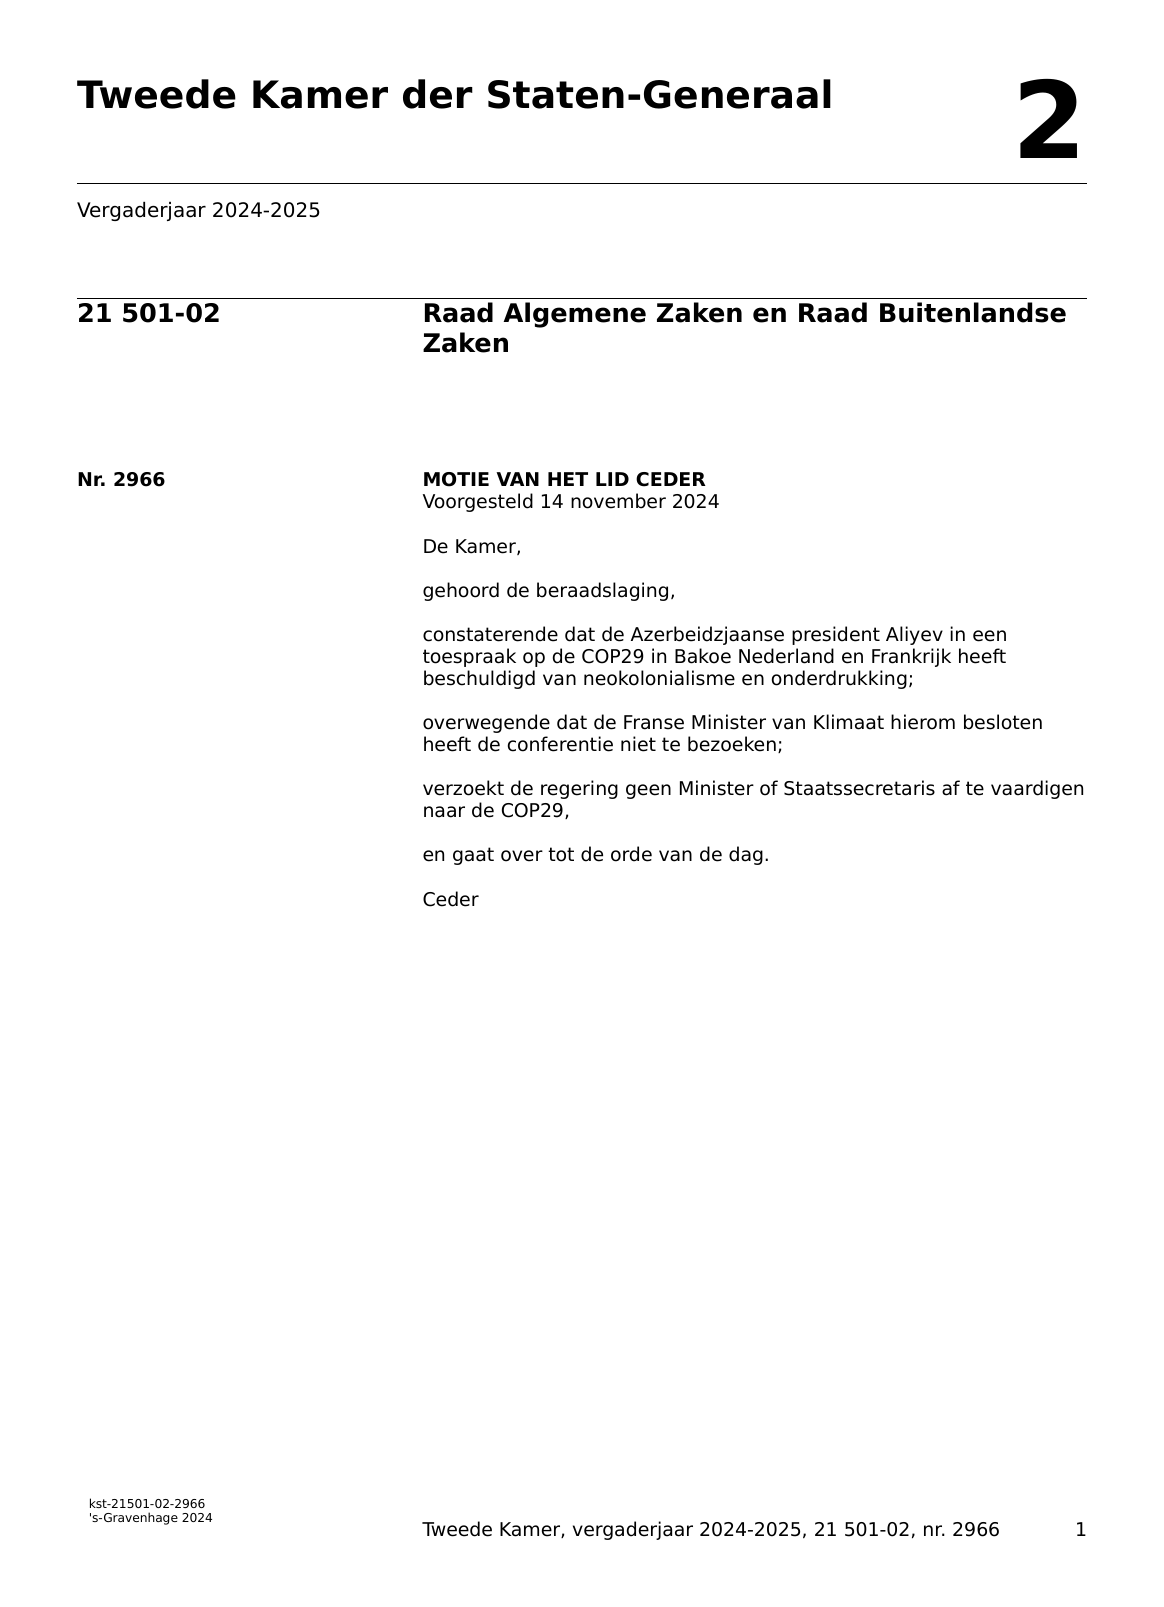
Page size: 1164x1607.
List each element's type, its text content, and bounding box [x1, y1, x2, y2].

subtitle 21 501-02 Raad Algemene Zaken en Raad Buitenlandse Zaken [77, 299, 1087, 358]
text 's-Gravenhage 2024 [88, 1511, 323, 1525]
text kst-21501-02-2966 [88, 1497, 323, 1511]
text Ceder [422, 888, 1087, 910]
text en gaat over tot de orde van de dag. [422, 844, 1087, 866]
text verzoekt de regering geen Minister of Staatssecretaris af te vaardigen naar de COP29, [422, 778, 1087, 822]
text De Kamer, [422, 536, 1087, 557]
text overwegende dat de Franse Minister van Klimaat hierom besloten heeft de conferentie niet te bezoeken; [422, 712, 1087, 756]
text constaterende dat de Azerbeidzjaanse president Aliyev in een toespraak op de COP29 in Bakoe Nederland en Frankrijk heeft beschuldigd van neokolonialisme en onderdrukking; [422, 624, 1087, 690]
subtitle Nr. 2966 MOTIE VAN HET LID CEDER [77, 469, 1087, 491]
text gehoord de beraadslaging, [422, 580, 1087, 602]
table_cell Vergaderjaar 2024-2025 [77, 184, 1087, 298]
table_header 2 [886, 59, 1087, 183]
text Voorgesteld 14 november 2024 [422, 491, 1087, 513]
table_header Tweede Kamer der Staten-Generaal [77, 59, 886, 183]
